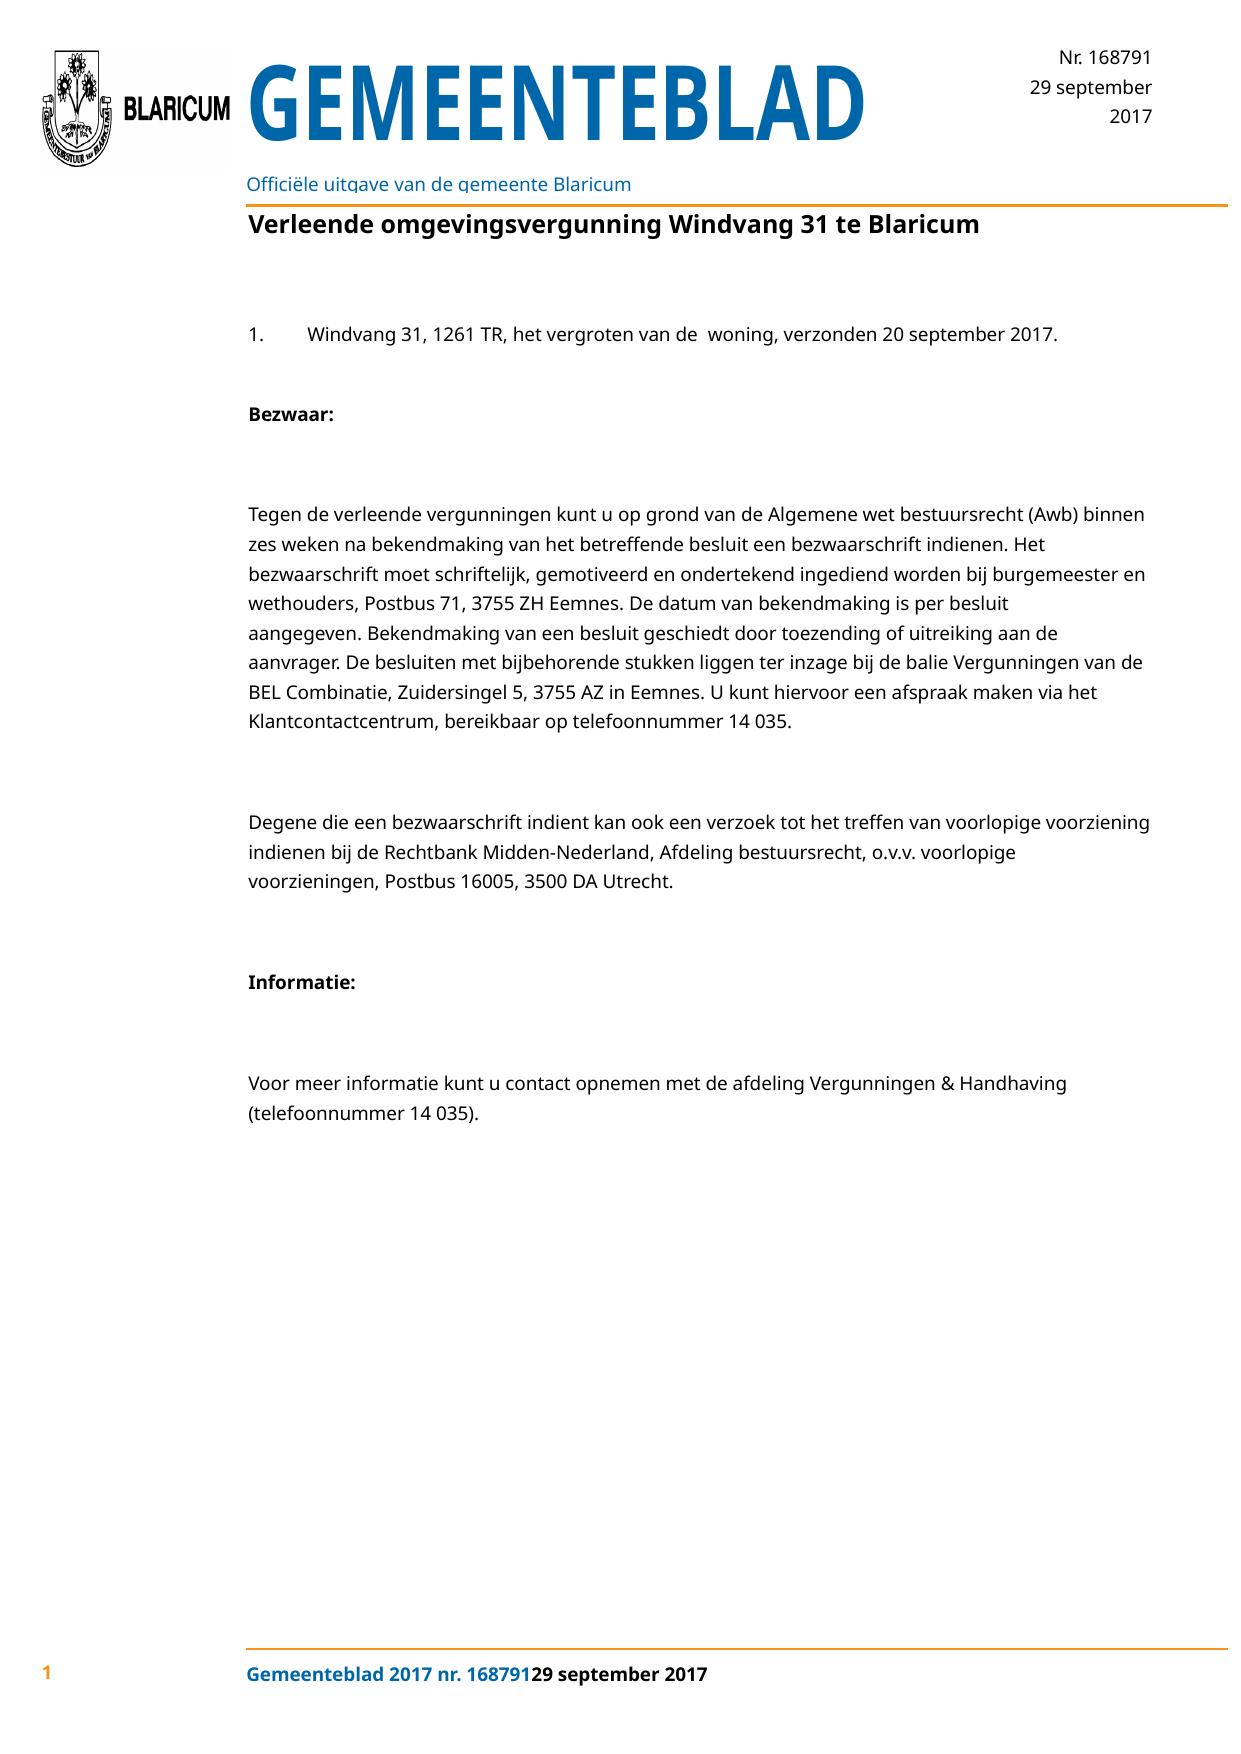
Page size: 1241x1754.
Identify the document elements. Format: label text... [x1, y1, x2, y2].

text Degene die een bezwaarschrift indient kan ook een verzoek tot het treffen van voorlopige voorziening indienen bij de Rechtbank Midden-Nederland, Afdeling bestuursrecht, o.v.v. voorlopige voorzieningen, Postbus 16005, 3500 DA Utrecht. [248, 809, 1152, 894]
text Voor meer informatie kunt u contact opnemen met de afdeling Vergunningen & Handhaving (telefoonnummer 14 035). [248, 1070, 1152, 1126]
text Verleende omgevingsvergunning Windvang 31 te Blaricum [248, 207, 1152, 241]
text Tegen de verleende vergunningen kunt u op grond van de Algemene wet bestuursrecht (Awb) binnen zes weken na bekendmaking van het betreffende besluit een bezwaarschrift indienen. Het bezwaarschrift moet schriftelijk, gemotiveerd en ondertekend ingediend worden bij burgemeester en wethouders, Postbus 71, 3755 ZH Eemnes. De datum van bekendmaking is per besluit aangegeven. Bekendmaking van een besluit geschiedt door toezending of uitreiking aan de aanvrager. De besluiten met bijbehorende stukken liggen ter inzage bij de balie Vergunningen van de BEL Combinatie, Zuidersingel 5, 3755 AZ in Eemnes. U kunt hiervoor een afspraak maken via het Klantcontactcentrum, bereikbaar op telefoonnummer 14 035. [248, 502, 1152, 734]
list Windvang 31, 1261 TR, het vergroten van de woning, verzonden 20 september 2017. [248, 321, 1152, 346]
picture [41, 47, 231, 172]
text Informatie: [248, 969, 1152, 995]
text Bezwaar: [248, 401, 1152, 426]
